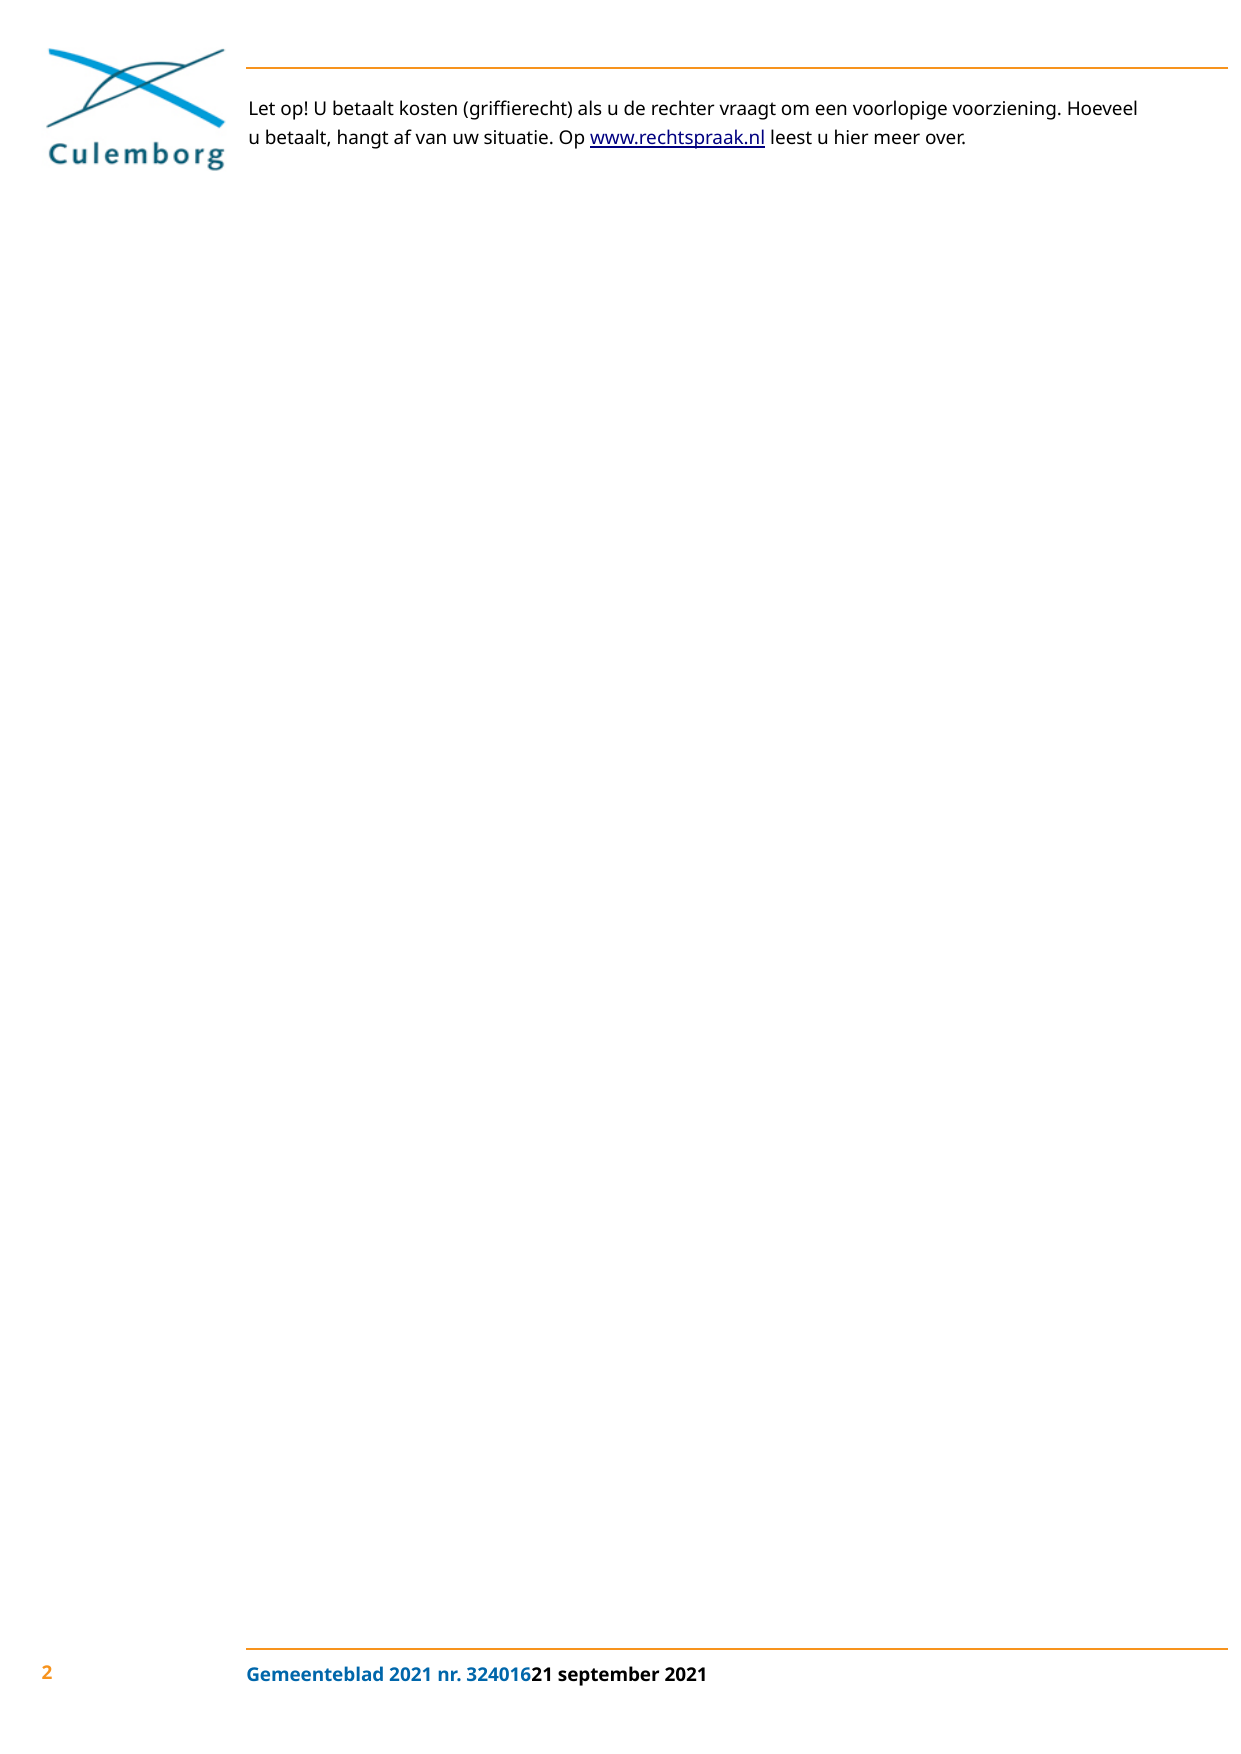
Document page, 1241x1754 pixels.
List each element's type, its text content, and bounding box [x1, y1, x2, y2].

text Let op! U betaalt kosten (griffierecht) als u de rechter vraagt om een voorlopige voorziening. Hoeveel u betaalt, hangt af van uw situatie. Op www.rechtspraak.nl leest u hier meer over. [248, 95, 1152, 150]
picture [41, 47, 231, 172]
